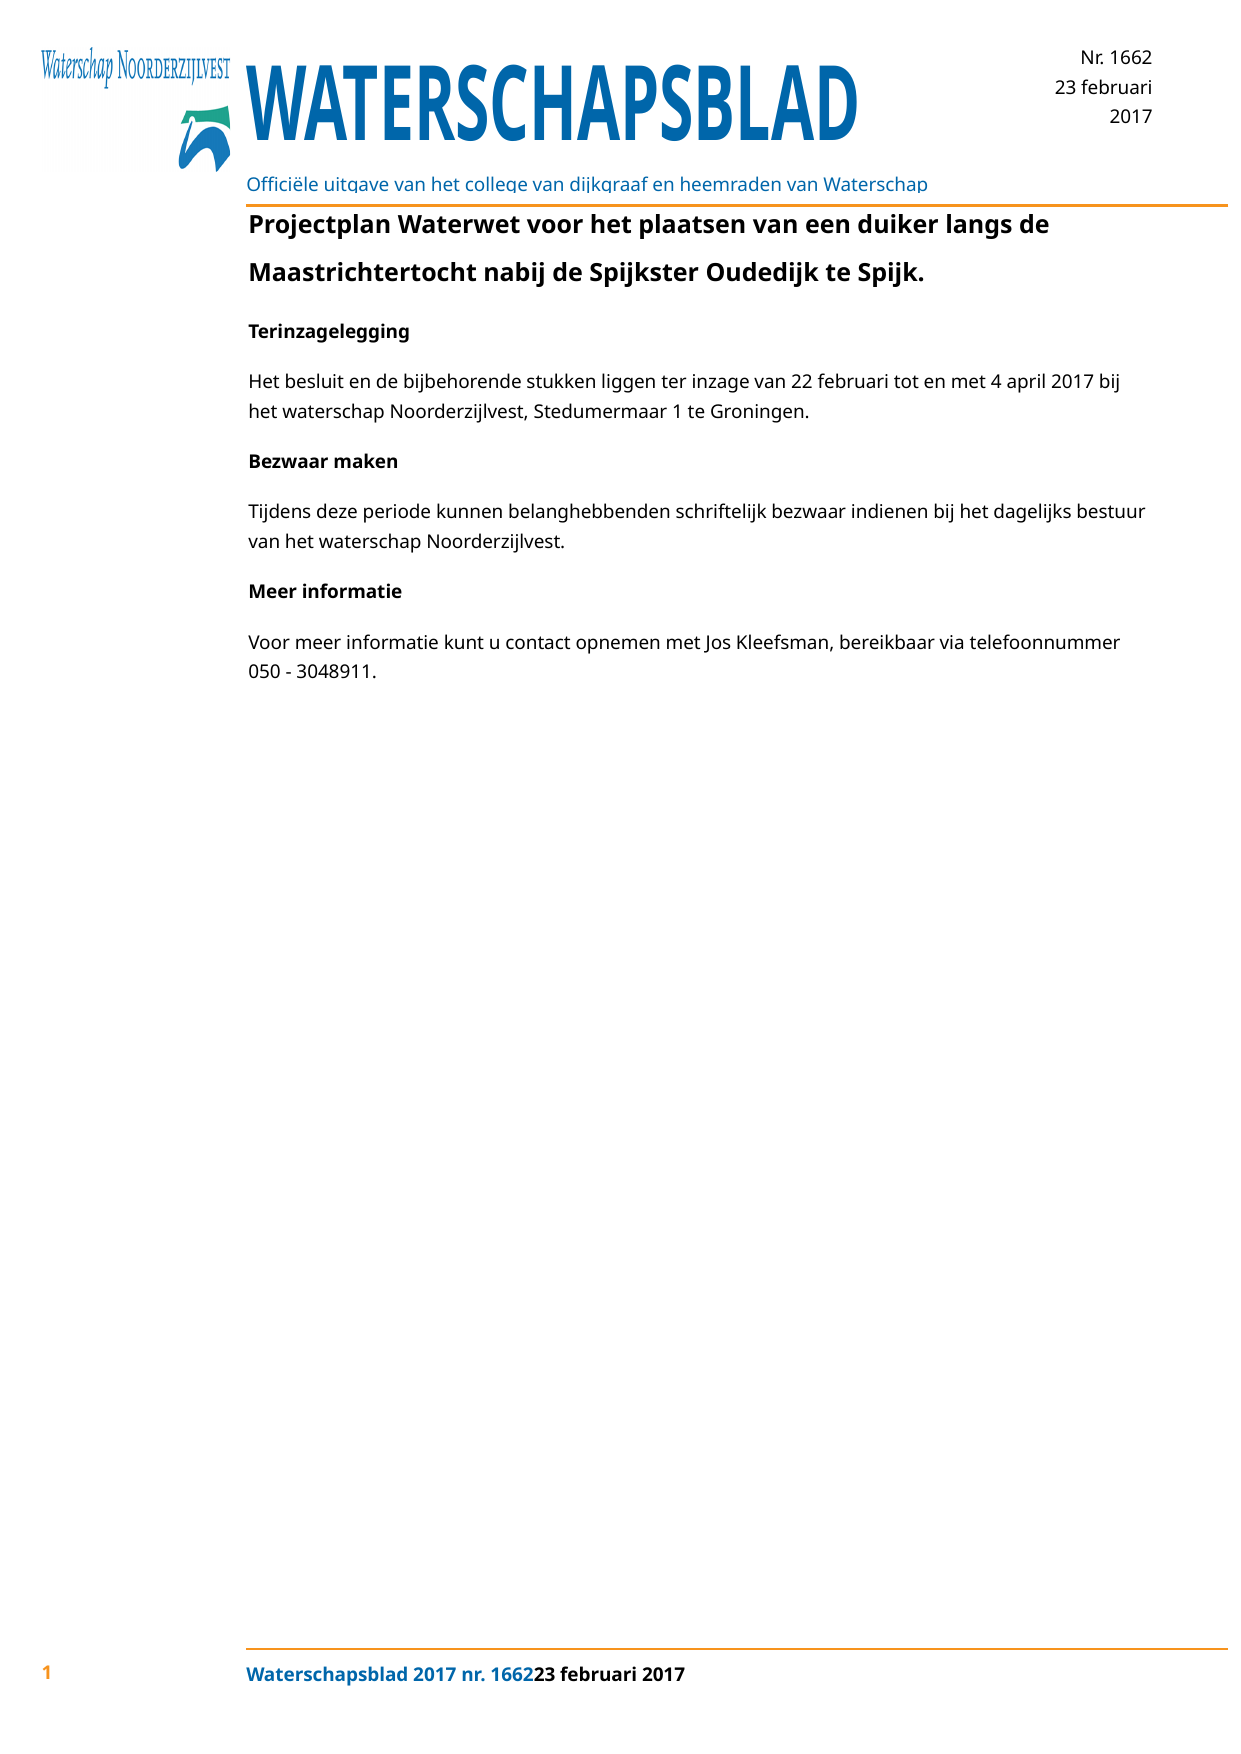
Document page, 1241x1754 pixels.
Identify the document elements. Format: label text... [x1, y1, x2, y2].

text Bezwaar maken [248, 448, 1152, 474]
text Voor meer informatie kunt u contact opnemen met Jos Kleefsman, bereikbaar via telefoonnummer 050 - 3048911. [248, 629, 1152, 684]
text Meer informatie [248, 579, 1152, 604]
text Projectplan Waterwet voor het plaatsen van een duiker langs de Maastrichtertocht nabij de Spijkster Oudedijk te Spijk. [248, 207, 1152, 288]
text Tijdens deze periode kunnen belanghebbenden schriftelijk bezwaar indienen bij het dagelijks bestuur van het waterschap Noorderzijlvest. [248, 499, 1152, 554]
text Het besluit en de bijbehorende stukken liggen ter inzage van 22 februari tot en met 4 april 2017 bij het waterschap Noorderzijlvest, Stedumermaar 1 te Groningen. [248, 368, 1152, 424]
picture [41, 47, 231, 172]
text Terinzagelegging [248, 318, 1152, 344]
